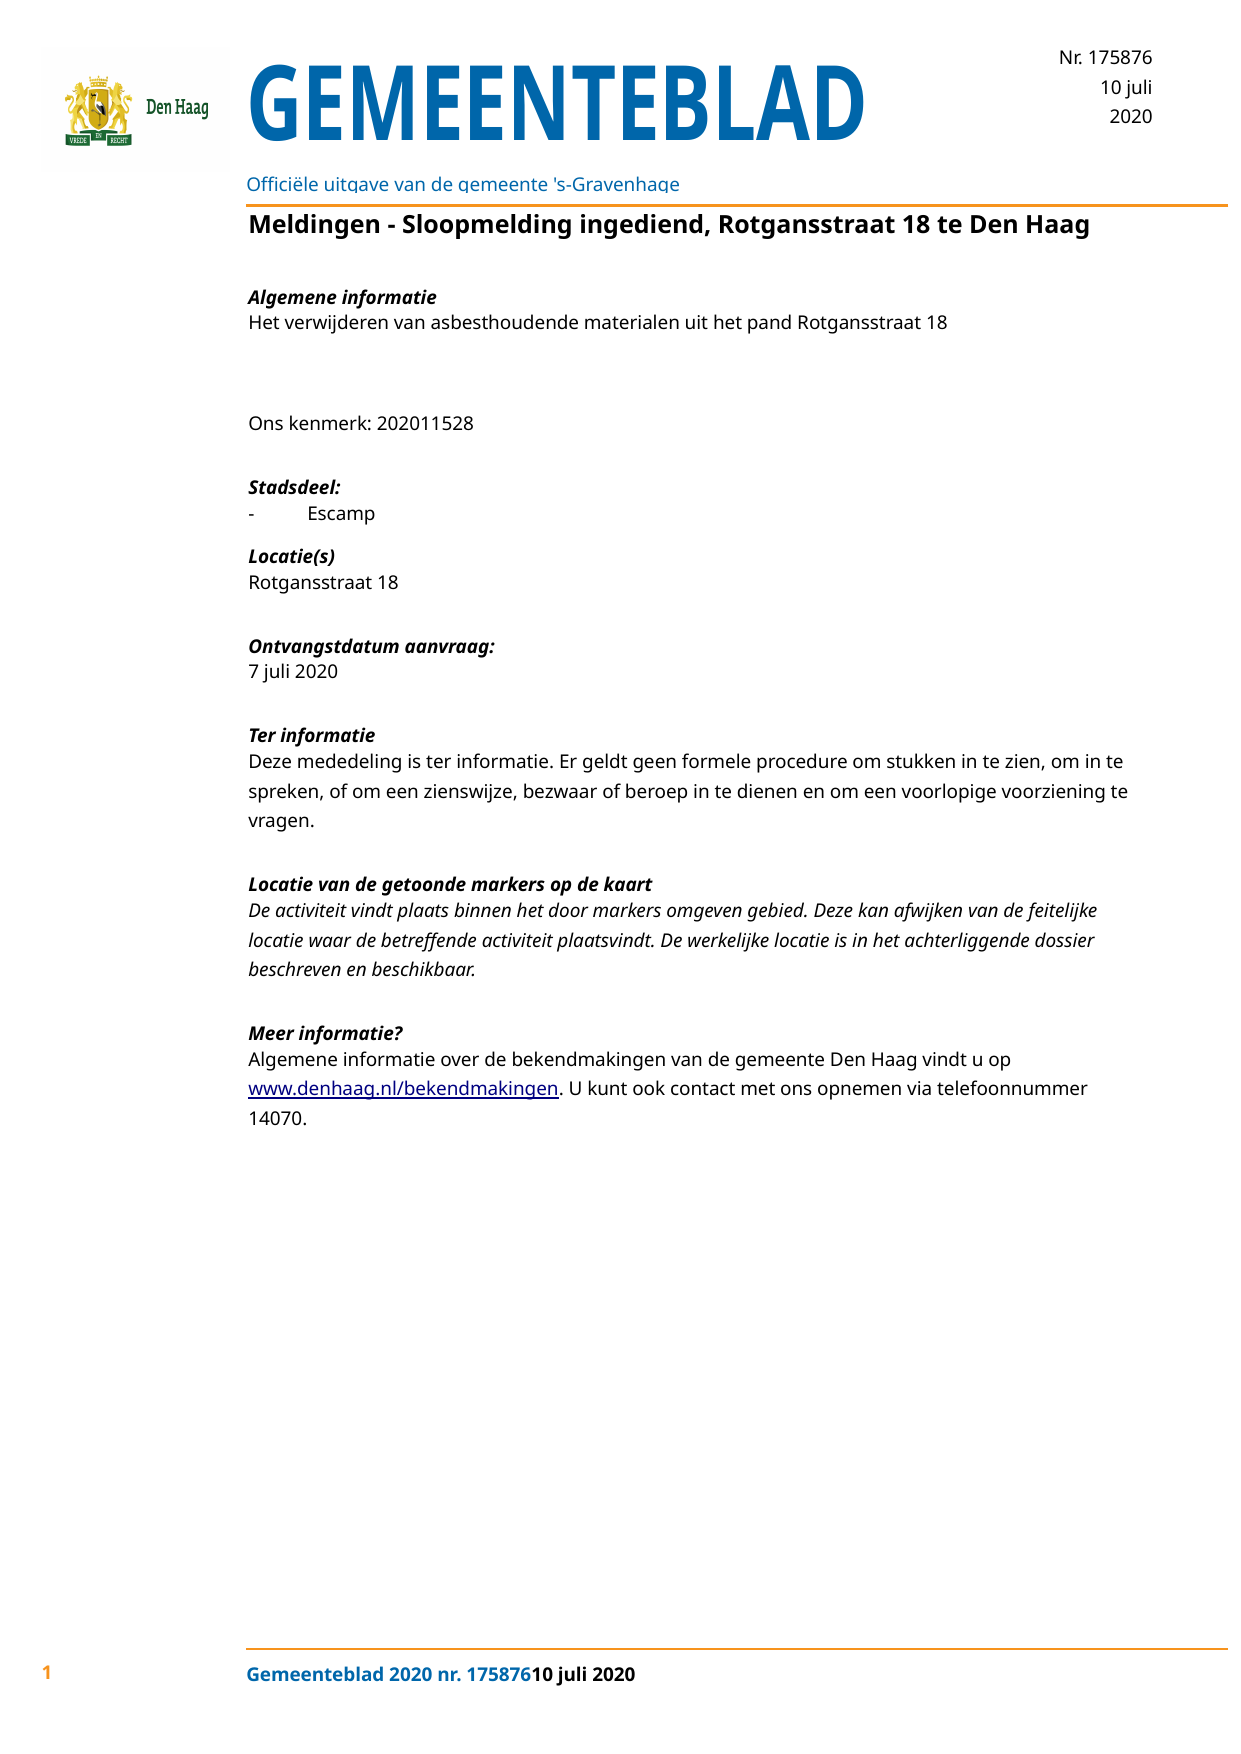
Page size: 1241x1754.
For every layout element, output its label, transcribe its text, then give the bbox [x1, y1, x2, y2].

text 7 juli 2020 [248, 659, 1152, 684]
text De activiteit vindt plaats binnen het door markers omgeven gebied. Deze kan afwijken van de feitelijke locatie waar de betreffende activiteit plaatsvindt. De werkelijke locatie is in het achterliggende dossier beschreven en beschikbaar. [248, 897, 1152, 982]
text Ons kenmerk: 202011528 [248, 410, 1152, 436]
text Deze mededeling is ter informatie. Er geldt geen formele procedure om stukken in te zien, om in te spreken, of om een zienswijze, bezwaar of beroep in te dienen en om een voorlopige voorziening te vragen. [248, 748, 1152, 833]
text Algemene informatie [248, 284, 1152, 309]
text Locatie(s) [248, 543, 1152, 569]
text Het verwijderen van asbesthoudende materialen uit het pand Rotgansstraat 18 [248, 309, 1152, 335]
text Meldingen - Sloopmelding ingediend, Rotgansstraat 18 te Den Haag [248, 207, 1152, 241]
text Algemene informatie over de bekendmakingen van de gemeente Den Haag vindt u op www.denhaag.nl/bekendmakingen. U kunt ook contact met ons opnemen via telefoonnummer 14070. [248, 1046, 1152, 1131]
text Rotgansstraat 18 [248, 569, 1152, 595]
text Ontvangstdatum aanvraag: [248, 633, 1152, 659]
text Stadsdeel: [248, 474, 1152, 500]
text Ter informatie [248, 723, 1152, 748]
list Escamp [248, 500, 1152, 526]
text Locatie van de getoonde markers op de kaart [248, 871, 1152, 897]
picture [41, 47, 231, 172]
text Meer informatie? [248, 1020, 1152, 1046]
